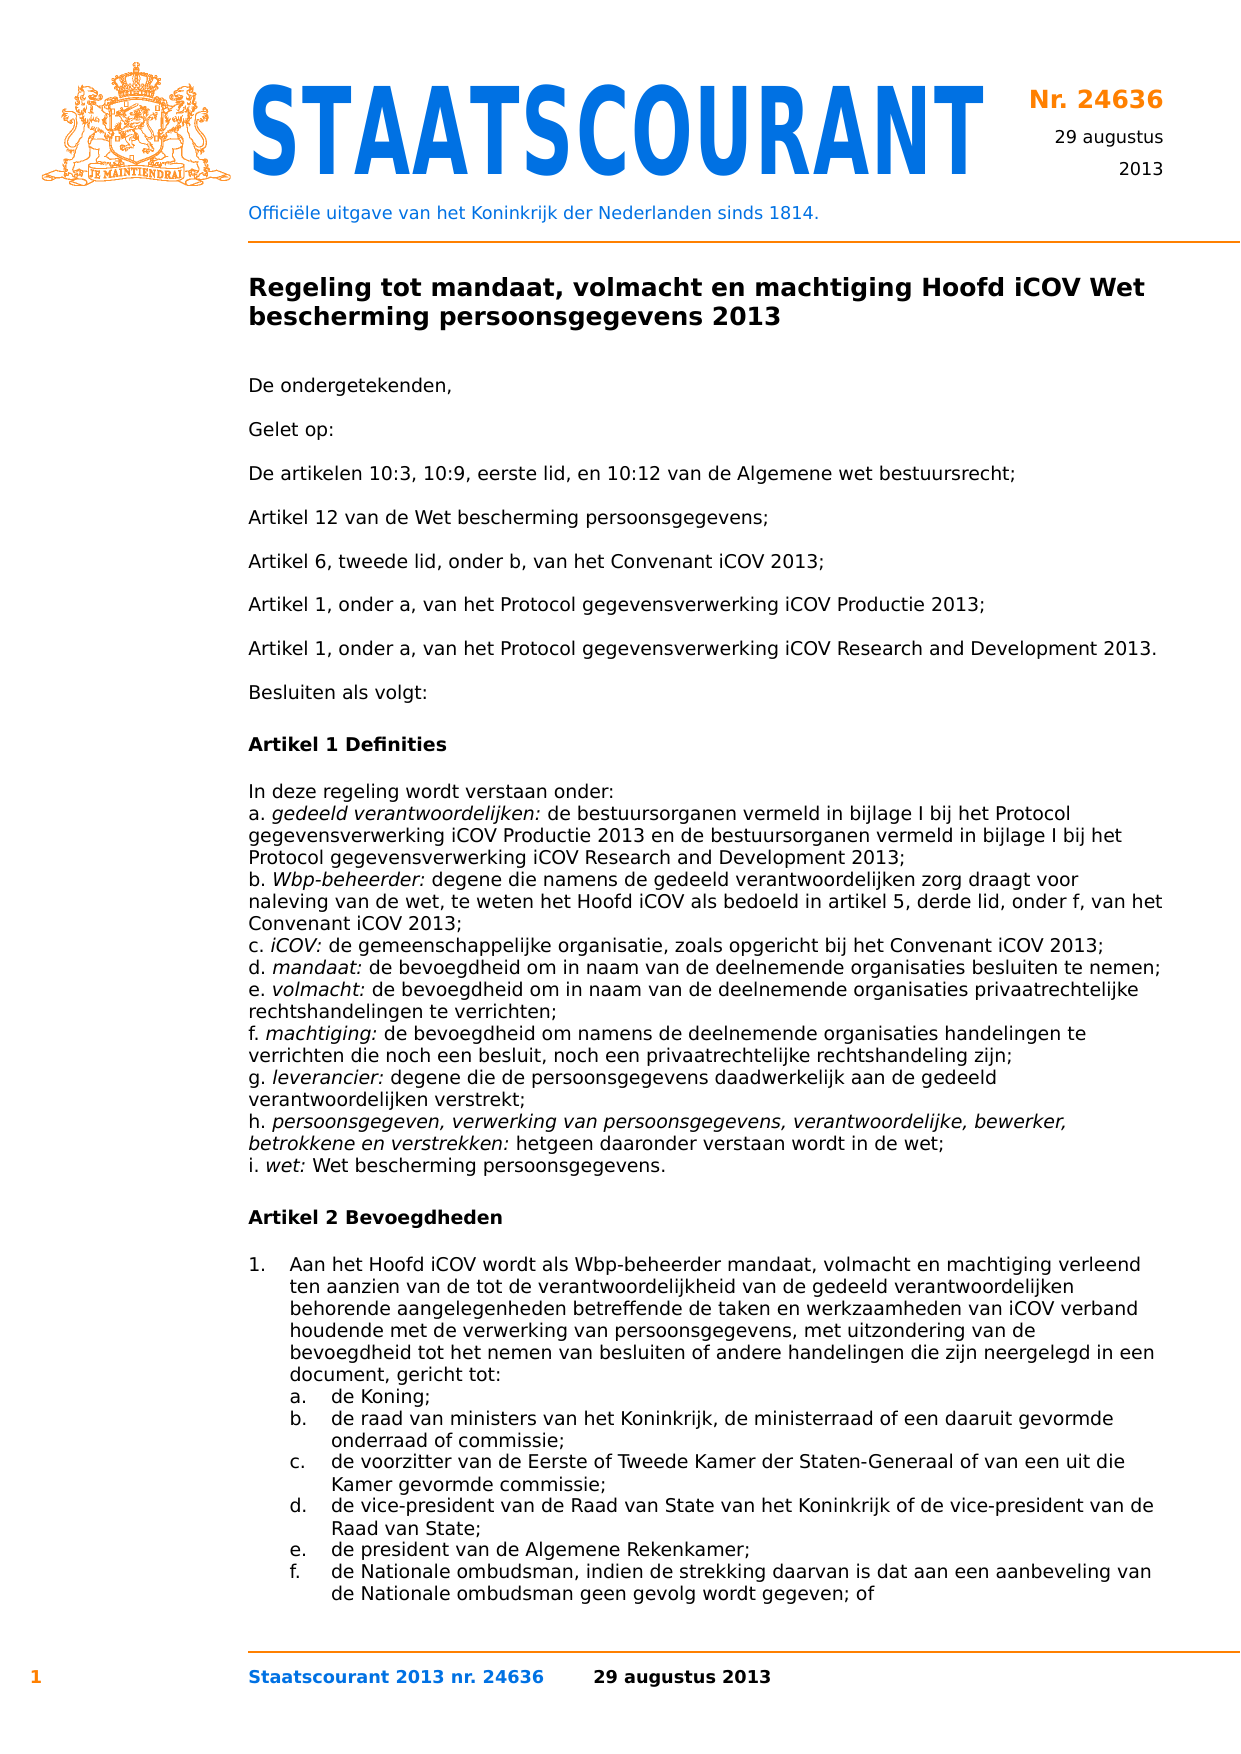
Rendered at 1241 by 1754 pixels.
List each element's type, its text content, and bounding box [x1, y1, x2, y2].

text b. Wbp-beheerder: degene die namens de gedeeld verantwoordelijken zorg draagt voor naleving van de wet, te weten het Hoofd iCOV als bedoeld in artikel 5, derde lid, onder f, van het Convenant iCOV 2013; [248, 869, 1163, 935]
text h. persoonsgegeven, verwerking van persoonsgegevens, verantwoordelijke, bewerker, betrokkene en verstrekken: hetgeen daaronder verstaan wordt in de wet; [248, 1111, 1163, 1155]
subtitle Artikel 2 Bevoegdheden [248, 1207, 1163, 1229]
text Artikel 1, onder a, van het Protocol gegevensverwerking iCOV Research and Development 2013. [248, 638, 1163, 660]
text Artikel 12 van de Wet bescherming persoonsgegevens; [248, 507, 1163, 529]
text De ondergetekenden, [248, 375, 1163, 397]
table_cell Officiële uitgave van het Koninkrijk der Nederlanden sinds 1814. [248, 203, 1240, 241]
text c. iCOV: de gemeenschappelijke organisatie, zoals opgericht bij het Convenant iCOV 2013; [248, 935, 1163, 957]
text 1. Aan het Hoofd iCOV wordt als Wbp-beheerder mandaat, volmacht en machtiging verleend ten aanzien van de tot de verantwoordelijkheid van de gedeeld verantwoordelijken behorende aangelegenheden betreffende de taken en werkzaamheden van iCOV verband houdende met de verwerking van persoonsgegevens, met uitzondering van de bevoegdheid tot het nemen van besluiten of andere handelingen die zijn neergelegd in een document, gericht tot: [248, 1254, 1163, 1386]
text f. de Nationale ombudsman, indien de strekking daarvan is dat aan een aanbeveling van de Nationale ombudsman geen gevolg wordt gegeven; of [289, 1561, 1163, 1605]
text a. gedeeld verantwoordelijken: de bestuursorganen vermeld in bijlage I bij het Protocol gegevensverwerking iCOV Productie 2013 en de bestuursorganen vermeld in bijlage I bij het Protocol gegevensverwerking iCOV Research and Development 2013; [248, 803, 1163, 869]
text b. de raad van ministers van het Koninkrijk, de ministerraad of een daaruit gevormde onderraad of commissie; [289, 1407, 1163, 1451]
text a. de Koning; [289, 1386, 1163, 1407]
subtitle Artikel 1 Definities [248, 734, 1163, 756]
table_cell 29 augustus [998, 121, 1240, 153]
text Gelet op: [248, 419, 1163, 441]
text e. de president van de Algemene Rekenkamer; [289, 1539, 1163, 1561]
text c. de voorzitter van de Eerste of Tweede Kamer der Staten-Generaal of van een uit die Kamer gevormde commissie; [289, 1451, 1163, 1495]
text In deze regeling wordt verstaan onder: [248, 781, 1163, 803]
text d. mandaat: de bevoegdheid om in naam van de deelnemende organisaties besluiten te nemen; [248, 957, 1163, 979]
table_header [25, 62, 248, 241]
picture [41, 62, 231, 186]
table_header Nr. 24636 [998, 62, 1240, 121]
subtitle Regeling tot mandaat, volmacht en machtiging Hoofd iCOV Wet bescherming persoonsgegevens 2013 [248, 273, 1163, 331]
text d. de vice-president van de Raad van State van het Koninkrijk of de vice-president van de Raad van State; [289, 1495, 1163, 1539]
text i. wet: Wet bescherming persoonsgegevens. [248, 1155, 1163, 1177]
text Artikel 6, tweede lid, onder b, van het Convenant iCOV 2013; [248, 551, 1163, 572]
text Artikel 1, onder a, van het Protocol gegevensverwerking iCOV Productie 2013; [248, 594, 1163, 616]
text g. leverancier: degene die de persoonsgegevens daadwerkelijk aan de gedeeld verantwoordelijken verstrekt; [248, 1067, 1163, 1111]
table_cell 2013 [998, 153, 1240, 203]
text De artikelen 10:3, 10:9, eerste lid, en 10:12 van de Algemene wet bestuursrecht; [248, 463, 1163, 485]
text e. volmacht: de bevoegdheid om in naam van de deelnemende organisaties privaatrechtelijke rechtshandelingen te verrichten; [248, 979, 1163, 1023]
table_header STAATSCOURANT [248, 62, 998, 203]
text Besluiten als volgt: [248, 682, 1163, 704]
text f. machtiging: de bevoegdheid om namens de deelnemende organisaties handelingen te verrichten die noch een besluit, noch een privaatrechtelijke rechtshandeling zijn; [248, 1023, 1163, 1067]
